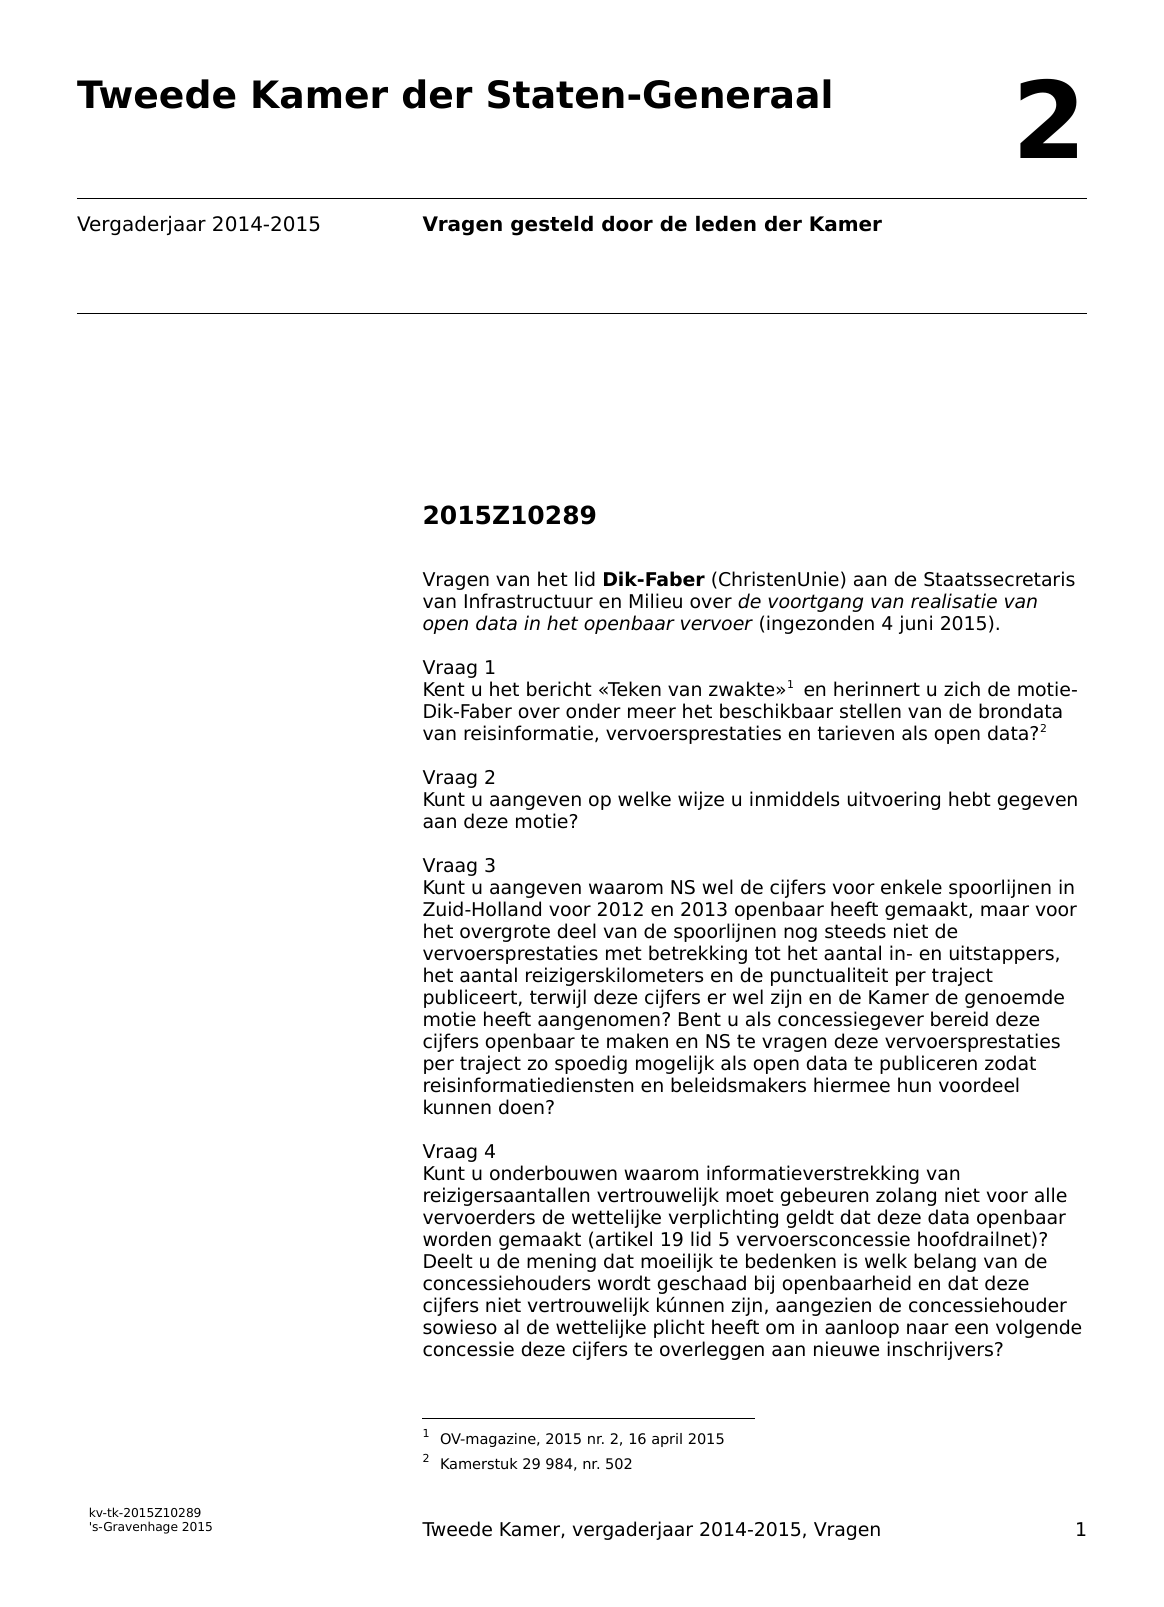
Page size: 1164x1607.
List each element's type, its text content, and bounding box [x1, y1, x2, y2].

text Kamerstuk 29 984, nr. 502 [422, 1452, 1087, 1474]
text Vragen van het lid Dik-Faber (ChristenUnie) aan de Staatssecretaris van Infrastructuur en Milieu over de voortgang van realisatie van open data in het openbaar vervoer (ingezonden 4 juni 2015). [422, 569, 1087, 635]
text 's-Gravenhage 2015 [88, 1520, 323, 1534]
text Vraag 2 [422, 767, 1087, 789]
text OV-magazine, 2015 nr. 2, 16 april 2015 [422, 1427, 1087, 1449]
table_cell Vergaderjaar 2014-2015 [77, 199, 422, 313]
text Vraag 3 [422, 855, 1087, 877]
table_header 2 [886, 59, 1087, 198]
text Vraag 1 [422, 657, 1087, 679]
table_cell Vragen gesteld door de leden der Kamer [422, 199, 1087, 313]
text Kunt u aangeven waarom NS wel de cijfers voor enkele spoorlijnen in Zuid-Holland voor 2012 en 2013 openbaar heeft gemaakt, maar voor het overgrote deel van de spoorlijnen nog steeds niet de vervoersprestaties met betrekking tot het aantal in- en uitstappers, het aantal reizigerskilometers en de punctualiteit per traject publiceert, terwijl deze cijfers er wel zijn en de Kamer de genoemde motie heeft aangenomen? Bent u als concessiegever bereid deze cijfers openbaar te maken en NS te vragen deze vervoersprestaties per traject zo spoedig mogelijk als open data te publiceren zodat reisinformatiediensten en beleidsmakers hiermee hun voordeel kunnen doen? [422, 877, 1087, 1119]
text Kent u het bericht «Teken van zwakte» en herinnert u zich de motie-Dik-Faber over onder meer het beschikbaar stellen van de brondata van reisinformatie, vervoersprestaties en tarieven als open data? [422, 679, 1087, 745]
text kv-tk-2015Z10289 [88, 1506, 323, 1520]
text Vraag 4 [422, 1141, 1087, 1163]
text Kunt u aangeven op welke wijze u inmiddels uitvoering hebt gegeven aan deze motie? [422, 789, 1087, 833]
text Kunt u onderbouwen waarom informatieverstrekking van reizigersaantallen vertrouwelijk moet gebeuren zolang niet voor alle vervoerders de wettelijke verplichting geldt dat deze data openbaar worden gemaakt (artikel 19 lid 5 vervoersconcessie hoofdrailnet)? Deelt u de mening dat moeilijk te bedenken is welk belang van de concessiehouders wordt geschaad bij openbaarheid en dat deze cijfers niet vertrouwelijk kúnnen zijn, aangezien de concessiehouder sowieso al de wettelijke plicht heeft om in aanloop naar een volgende concessie deze cijfers te overleggen aan nieuwe inschrijvers? [422, 1163, 1087, 1361]
text 2015Z10289 [422, 501, 1087, 531]
table_header Tweede Kamer der Staten-Generaal [77, 59, 886, 198]
